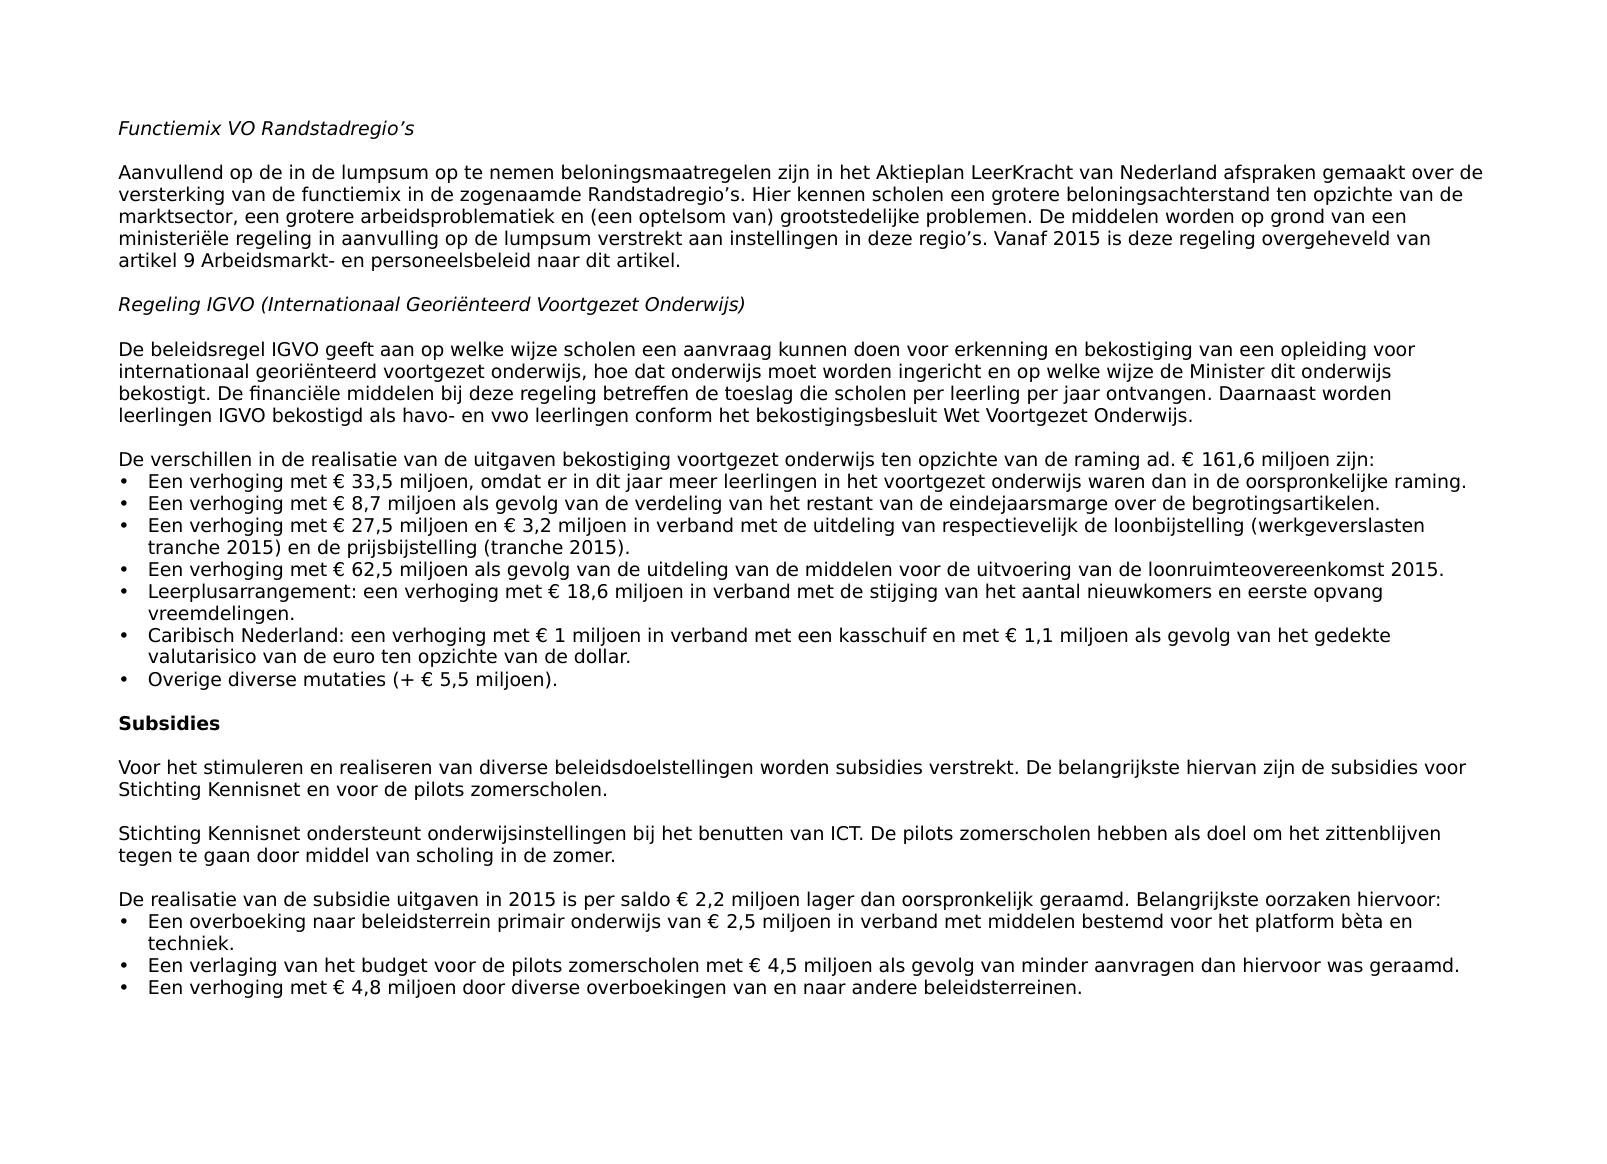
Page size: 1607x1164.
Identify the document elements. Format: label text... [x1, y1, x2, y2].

text • Een verlaging van het budget voor de pilots zomerscholen met € 4,5 miljoen als gevolg van minder aanvragen dan hiervoor was geraamd. [118, 955, 1488, 977]
subtitle Regeling IGVO (Internationaal Georiënteerd Voortgezet Onderwijs) [118, 294, 1488, 316]
text • Een verhoging met € 8,7 miljoen als gevolg van de verdeling van het restant van de eindejaarsmarge over de begrotingsartikelen. [118, 493, 1488, 514]
text De verschillen in de realisatie van de uitgaven bekostiging voortgezet onderwijs ten opzichte van de raming ad. € 161,6 miljoen zijn: [118, 449, 1488, 471]
text • Een verhoging met € 62,5 miljoen als gevolg van de uitdeling van de middelen voor de uitvoering van de loonruimteovereenkomst 2015. [118, 558, 1488, 581]
text De realisatie van de subsidie uitgaven in 2015 is per saldo € 2,2 miljoen lager dan oorspronkelijk geraamd. Belangrijkste oorzaken hiervoor: [118, 889, 1488, 911]
text • Caribisch Nederland: een verhoging met € 1 miljoen in verband met een kasschuif en met € 1,1 miljoen als gevolg van het gedekte valutarisico van de euro ten opzichte van de dollar. [118, 624, 1488, 668]
text • Een overboeking naar beleidsterrein primair onderwijs van € 2,5 miljoen in verband met middelen bestemd voor het platform bèta en techniek. [118, 911, 1488, 955]
subtitle Functiemix VO Randstadregio’s [118, 118, 1488, 140]
text • Een verhoging met € 33,5 miljoen, omdat er in dit jaar meer leerlingen in het voortgezet onderwijs waren dan in de oorspronkelijke raming. [118, 471, 1488, 493]
text Stichting Kennisnet ondersteunt onderwijsinstellingen bij het benutten van ICT. De pilots zomerscholen hebben als doel om het zittenblijven tegen te gaan door middel van scholing in de zomer. [118, 823, 1488, 867]
subtitle Subsidies [118, 713, 1488, 734]
text • Leerplusarrangement: een verhoging met € 18,6 miljoen in verband met de stijging van het aantal nieuwkomers en eerste opvang vreemdelingen. [118, 581, 1488, 624]
text Aanvullend op de in de lumpsum op te nemen beloningsmaatregelen zijn in het Aktieplan LeerKracht van Nederland afspraken gemaakt over de versterking van de functiemix in de zogenaamde Randstadregio’s. Hier kennen scholen een grotere beloningsachterstand ten opzichte van de marktsector, een grotere arbeidsproblematiek en (een optelsom van) grootstedelijke problemen. De middelen worden op grond van een ministeriële regeling in aanvulling op de lumpsum verstrekt aan instellingen in deze regio’s. Vanaf 2015 is deze regeling overgeheveld van artikel 9 Arbeidsmarkt- en personeelsbeleid naar dit artikel. [118, 162, 1488, 272]
text • Overige diverse mutaties (+ € 5,5 miljoen). [118, 668, 1488, 690]
text De beleidsregel IGVO geeft aan op welke wijze scholen een aanvraag kunnen doen voor erkenning en bekostiging van een opleiding voor internationaal georiënteerd voortgezet onderwijs, hoe dat onderwijs moet worden ingericht en op welke wijze de Minister dit onderwijs bekostigt. De financiële middelen bij deze regeling betreffen de toeslag die scholen per leerling per jaar ontvangen. Daarnaast worden leerlingen IGVO bekostigd als havo- en vwo leerlingen conform het bekostigingsbesluit Wet Voortgezet Onderwijs. [118, 338, 1488, 426]
text Voor het stimuleren en realiseren van diverse beleidsdoelstellingen worden subsidies verstrekt. De belangrijkste hiervan zijn de subsidies voor Stichting Kennisnet en voor de pilots zomerscholen. [118, 757, 1488, 801]
text • Een verhoging met € 4,8 miljoen door diverse overboekingen van en naar andere beleidsterreinen. [118, 977, 1488, 999]
text • Een verhoging met € 27,5 miljoen en € 3,2 miljoen in verband met de uitdeling van respectievelijk de loonbijstelling (werkgeverslasten tranche 2015) en de prijsbijstelling (tranche 2015). [118, 514, 1488, 558]
